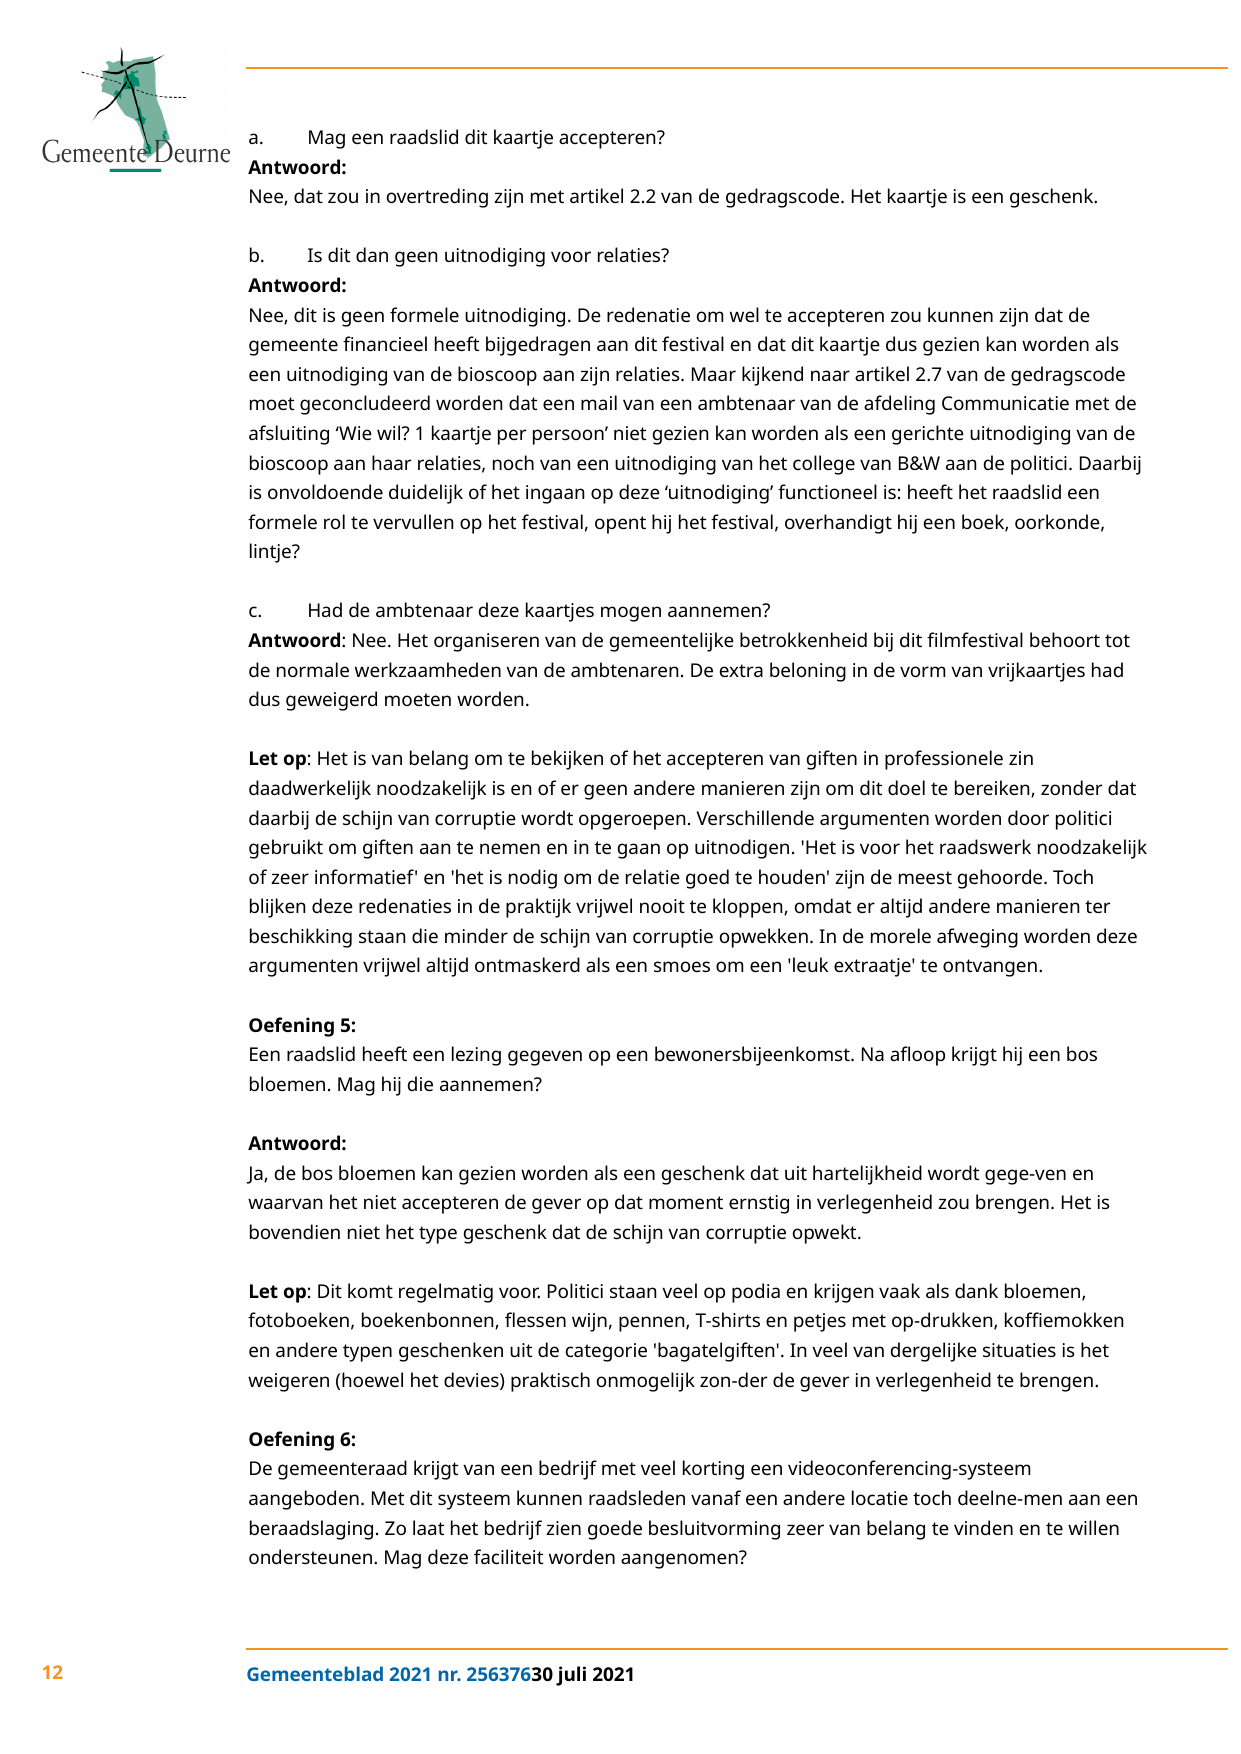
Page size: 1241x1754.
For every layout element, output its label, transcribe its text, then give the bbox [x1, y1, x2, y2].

text Ja, de bos bloemen kan gezien worden als een geschenk dat uit hartelijkheid wordt gege-ven en waarvan het niet accepteren de gever op dat moment ernstig in verlegenheid zou brengen. Het is bovendien niet het type geschenk dat de schijn van corruptie opwekt. [248, 1160, 1152, 1245]
text Oefening 5: [248, 1012, 1152, 1038]
text Antwoord: [248, 154, 1152, 180]
text Antwoord: [248, 272, 1152, 298]
text Antwoord: [248, 1130, 1152, 1156]
text Oefening 6: [248, 1426, 1152, 1452]
text De gemeenteraad krijgt van een bedrijf met veel korting een videoconferencing-systeem aangeboden. Met dit systeem kunnen raadsleden vanaf een andere locatie toch deelne-men aan een beraadslaging. Zo laat het bedrijf zien goede besluitvorming zeer van belang te vinden en te willen ondersteunen. Mag deze faciliteit worden aangenomen? [248, 1456, 1152, 1570]
picture [41, 47, 231, 172]
list Is dit dan geen uitnodiging voor relaties? [248, 243, 1152, 268]
text Nee, dat zou in overtreding zijn met artikel 2.2 van de gedragscode. Het kaartje is een geschenk. [248, 183, 1152, 209]
text Nee, dit is geen formele uitnodiging. De redenatie om wel te accepteren zou kunnen zijn dat de gemeente financieel heeft bijgedragen aan dit festival en dat dit kaartje dus gezien kan worden als een uitnodiging van de bioscoop aan zijn relaties. Maar kijkend naar artikel 2.7 van de gedragscode moet geconcludeerd worden dat een mail van een ambtenaar van de afdeling Communicatie met de afsluiting ‘Wie wil? 1 kaartje per persoon’ niet gezien kan worden als een gerichte uitnodiging van de bioscoop aan haar relaties, noch van een uitnodiging van het college van B&W aan de politici. Daarbij is onvoldoende duidelijk of het ingaan op deze ‘uitnodiging’ functioneel is: heeft het raadslid een formele rol te vervullen op het festival, opent hij het festival, overhandigt hij een boek, oorkonde, lintje? [248, 302, 1152, 564]
list Mag een raadslid dit kaartje accepteren? [248, 124, 1152, 150]
text Let op: Dit komt regelmatig voor. Politici staan veel op podia en krijgen vaak als dank bloemen, fotoboeken, boekenbonnen, flessen wijn, pennen, T-shirts en petjes met op-drukken, koffiemokken en andere typen geschenken uit de categorie 'bagatelgiften'. In veel van dergelijke situaties is het weigeren (hoewel het devies) praktisch onmogelijk zon-der de gever in verlegenheid te brengen. [248, 1278, 1152, 1393]
text Antwoord: Nee. Het organiseren van de gemeentelijke betrokkenheid bij dit filmfestival behoort tot de normale werkzaamheden van de ambtenaren. De extra beloning in de vorm van vrijkaartjes had dus geweigerd moeten worden. [248, 627, 1152, 712]
text Een raadslid heeft een lezing gegeven op een bewonersbijeenkomst. Na afloop krijgt hij een bos bloemen. Mag hij die aannemen? [248, 1041, 1152, 1097]
text Let op: Het is van belang om te bekijken of het accepteren van giften in professionele zin daadwerkelijk noodzakelijk is en of er geen andere manieren zijn om dit doel te bereiken, zonder dat daarbij de schijn van corruptie wordt opgeroepen. Verschillende argumenten worden door politici gebruikt om giften aan te nemen en in te gaan op uitnodigen. 'Het is voor het raadswerk noodzakelijk of zeer informatief' en 'het is nodig om de relatie goed te houden' zijn de meest gehoorde. Toch blijken deze redenaties in de praktijk vrijwel nooit te kloppen, omdat er altijd andere manieren ter beschikking staan die minder de schijn van corruptie opwekken. In de morele afweging worden deze argumenten vrijwel altijd ontmaskerd als een smoes om een 'leuk extraatje' te ontvangen. [248, 746, 1152, 978]
list Had de ambtenaar deze kaartjes mogen aannemen? [248, 598, 1152, 623]
